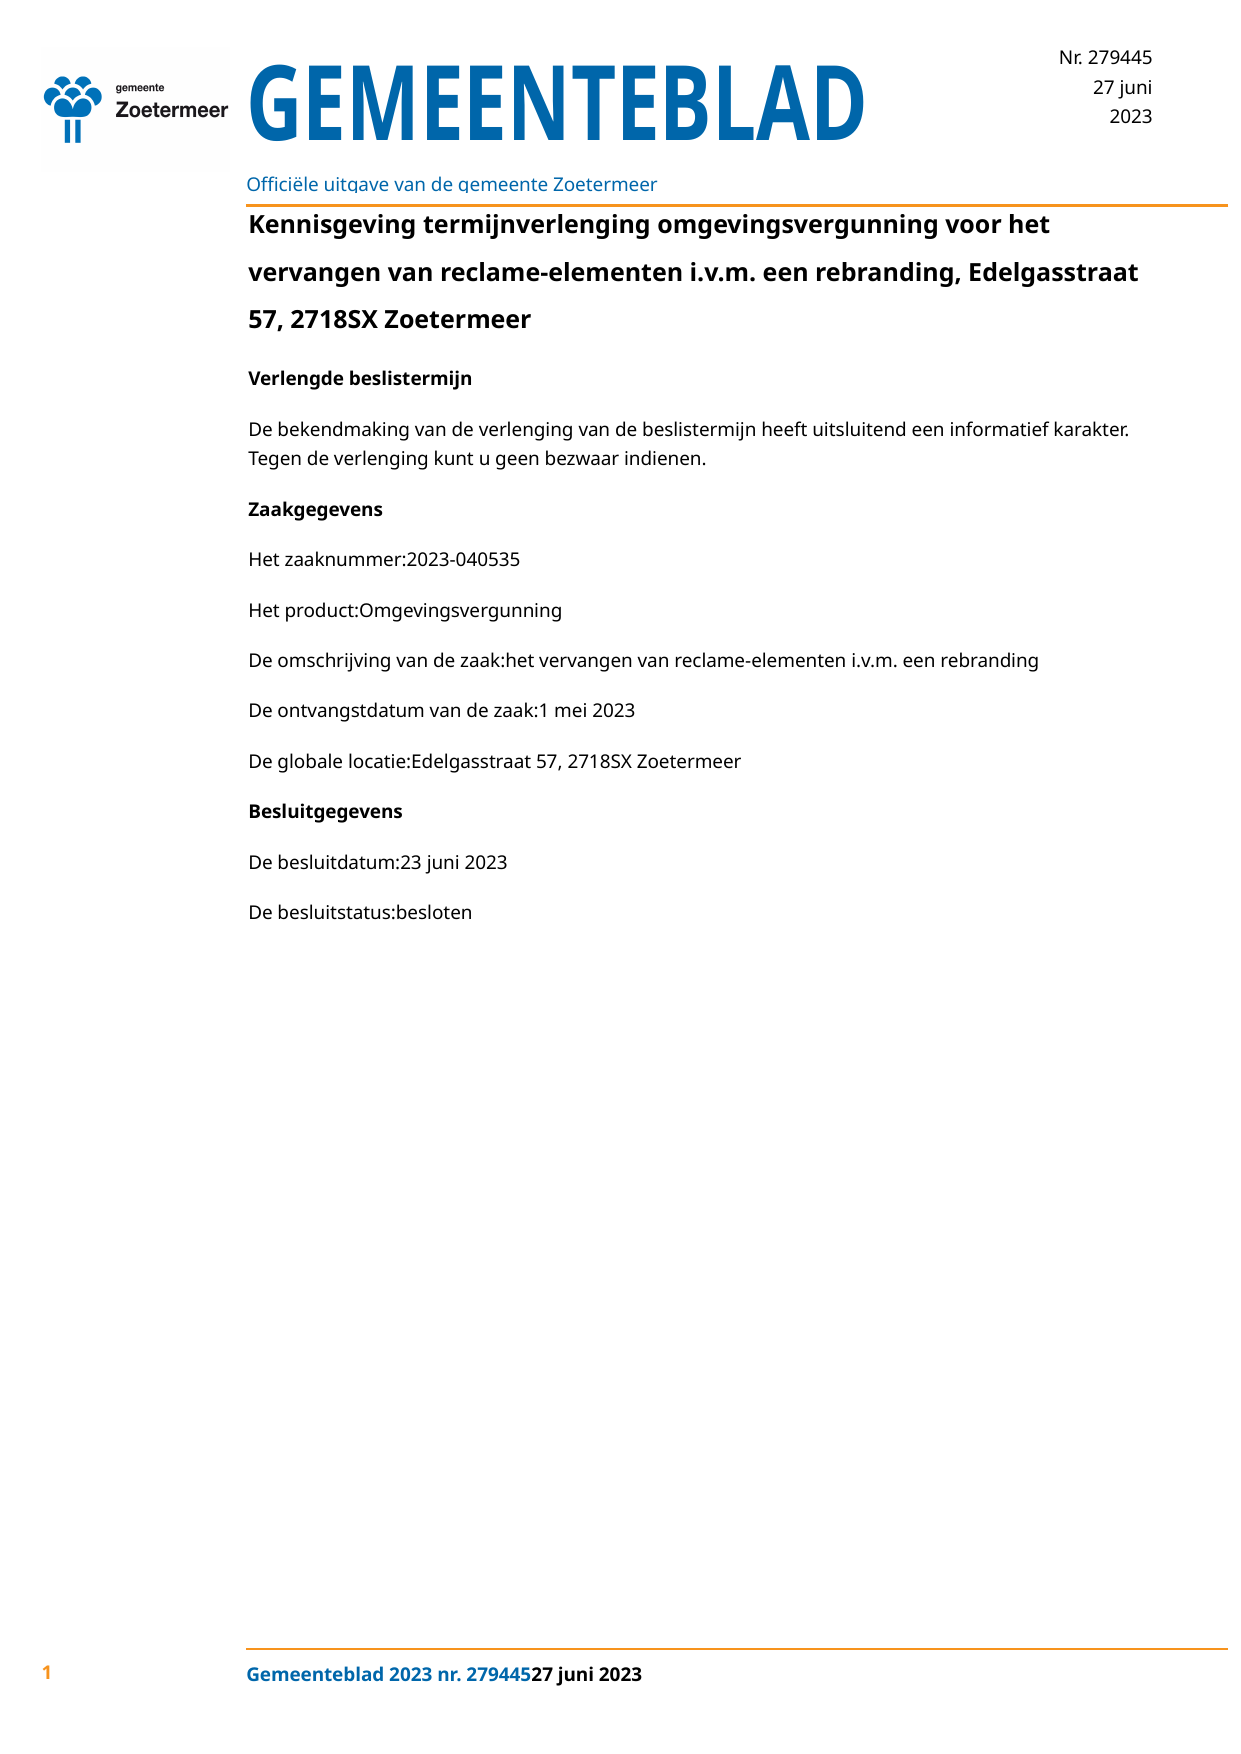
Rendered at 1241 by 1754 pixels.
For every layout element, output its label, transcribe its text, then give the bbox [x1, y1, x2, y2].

text De ontvangstdatum van de zaak:1 mei 2023 [248, 698, 1152, 723]
text Verlengde beslistermijn [248, 366, 1152, 391]
text De omschrijving van de zaak:het vervangen van reclame-elementen i.v.m. een rebranding [248, 647, 1152, 673]
text Kennisgeving termijnverlenging omgevingsvergunning voor het vervangen van reclame-elementen i.v.m. een rebranding, Edelgasstraat 57, 2718SX Zoetermeer [248, 207, 1152, 336]
text Het product:Omgevingsvergunning [248, 597, 1152, 622]
text De bekendmaking van de verlenging van de beslistermijn heeft uitsluitend een informatief karakter. Tegen de verlenging kunt u geen bezwaar indienen. [248, 416, 1152, 471]
picture [41, 47, 231, 172]
text Het zaaknummer:2023-040535 [248, 546, 1152, 572]
text De besluitstatus:besloten [248, 899, 1152, 925]
text Besluitgegevens [248, 798, 1152, 824]
text De globale locatie:Edelgasstraat 57, 2718SX Zoetermeer [248, 748, 1152, 774]
text De besluitdatum:23 juni 2023 [248, 849, 1152, 874]
text Zaakgegevens [248, 496, 1152, 522]
